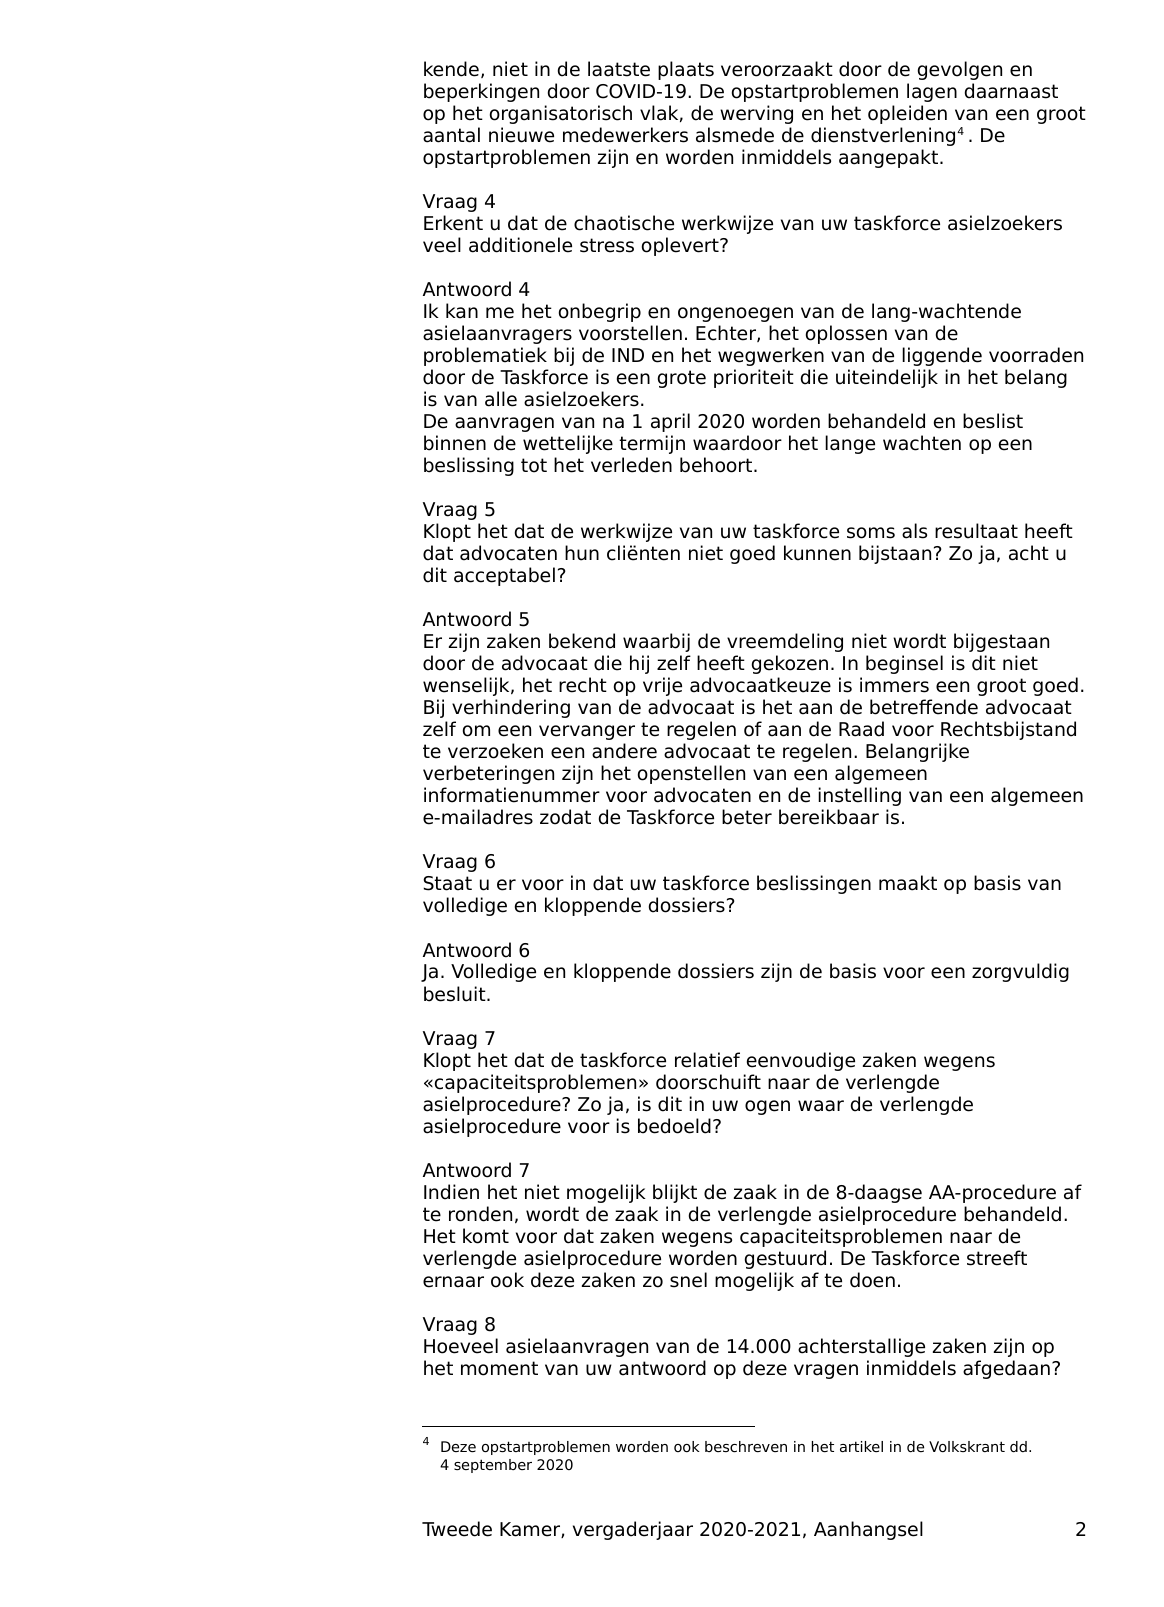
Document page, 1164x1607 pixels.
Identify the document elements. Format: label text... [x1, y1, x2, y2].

text Staat u er voor in dat uw taskforce beslissingen maakt op basis van volledige en kloppende dossiers? [422, 873, 1087, 917]
text Klopt het dat de taskforce relatief eenvoudige zaken wegens «capaciteitsproblemen» doorschuift naar de verlengde asielprocedure? Zo ja, is dit in uw ogen waar de verlengde asielprocedure voor is bedoeld? [422, 1049, 1087, 1137]
text Vraag 7 [422, 1028, 1087, 1049]
text Indien het niet mogelijk blijkt de zaak in de 8-daagse AA-procedure af te ronden, wordt de zaak in de verlengde asielprocedure behandeld. Het komt voor dat zaken wegens capaciteitsproblemen naar de verlengde asielprocedure worden gestuurd. De Taskforce streeft ernaar ook deze zaken zo snel mogelijk af te doen. [422, 1182, 1087, 1292]
text Antwoord 5 [422, 609, 1087, 631]
text Ik kan me het onbegrip en ongenoegen van de lang-wachtende asielaanvragers voorstellen. Echter, het oplossen van de problematiek bij de IND en het wegwerken van de liggende voorraden door de Taskforce is een grote prioriteit die uiteindelijk in het belang is van alle asielzoekers. [422, 301, 1087, 411]
text Vraag 6 [422, 851, 1087, 873]
text Deze opstartproblemen worden ook beschreven in het artikel in de Volkskrant dd. 4 september 2020 [422, 1435, 1087, 1474]
text Vraag 8 [422, 1314, 1087, 1336]
text Vraag 5 [422, 499, 1087, 521]
text kende, niet in de laatste plaats veroorzaakt door de gevolgen en beperkingen door COVID-19. De opstartproblemen lagen daarnaast op het organisatorisch vlak, de werving en het opleiden van een groot aantal nieuwe medewerkers alsmede de dienstverlening. De opstartproblemen zijn en worden inmiddels aangepakt. [422, 59, 1087, 169]
text Klopt het dat de werkwijze van uw taskforce soms als resultaat heeft dat advocaten hun cliënten niet goed kunnen bijstaan? Zo ja, acht u dit acceptabel? [422, 521, 1087, 587]
text Erkent u dat de chaotische werkwijze van uw taskforce asielzoekers veel additionele stress oplevert? [422, 213, 1087, 257]
text Er zijn zaken bekend waarbij de vreemdeling niet wordt bijgestaan door de advocaat die hij zelf heeft gekozen. In beginsel is dit niet wenselijk, het recht op vrije advocaatkeuze is immers een groot goed. Bij verhindering van de advocaat is het aan de betreffende advocaat zelf om een vervanger te regelen of aan de Raad voor Rechtsbijstand te verzoeken een andere advocaat te regelen. Belangrijke verbeteringen zijn het openstellen van een algemeen informatienummer voor advocaten en de instelling van een algemeen e-mailadres zodat de Taskforce beter bereikbaar is. [422, 631, 1087, 829]
text Antwoord 4 [422, 279, 1087, 301]
text Hoeveel asielaanvragen van de 14.000 achterstallige zaken zijn op het moment van uw antwoord op deze vragen inmiddels afgedaan? [422, 1336, 1087, 1380]
text Antwoord 7 [422, 1160, 1087, 1182]
text De aanvragen van na 1 april 2020 worden behandeld en beslist binnen de wettelijke termijn waardoor het lange wachten op een beslissing tot het verleden behoort. [422, 411, 1087, 477]
text Vraag 4 [422, 191, 1087, 213]
text Ja. Volledige en kloppende dossiers zijn de basis voor een zorgvuldig besluit. [422, 961, 1087, 1005]
text Antwoord 6 [422, 939, 1087, 961]
